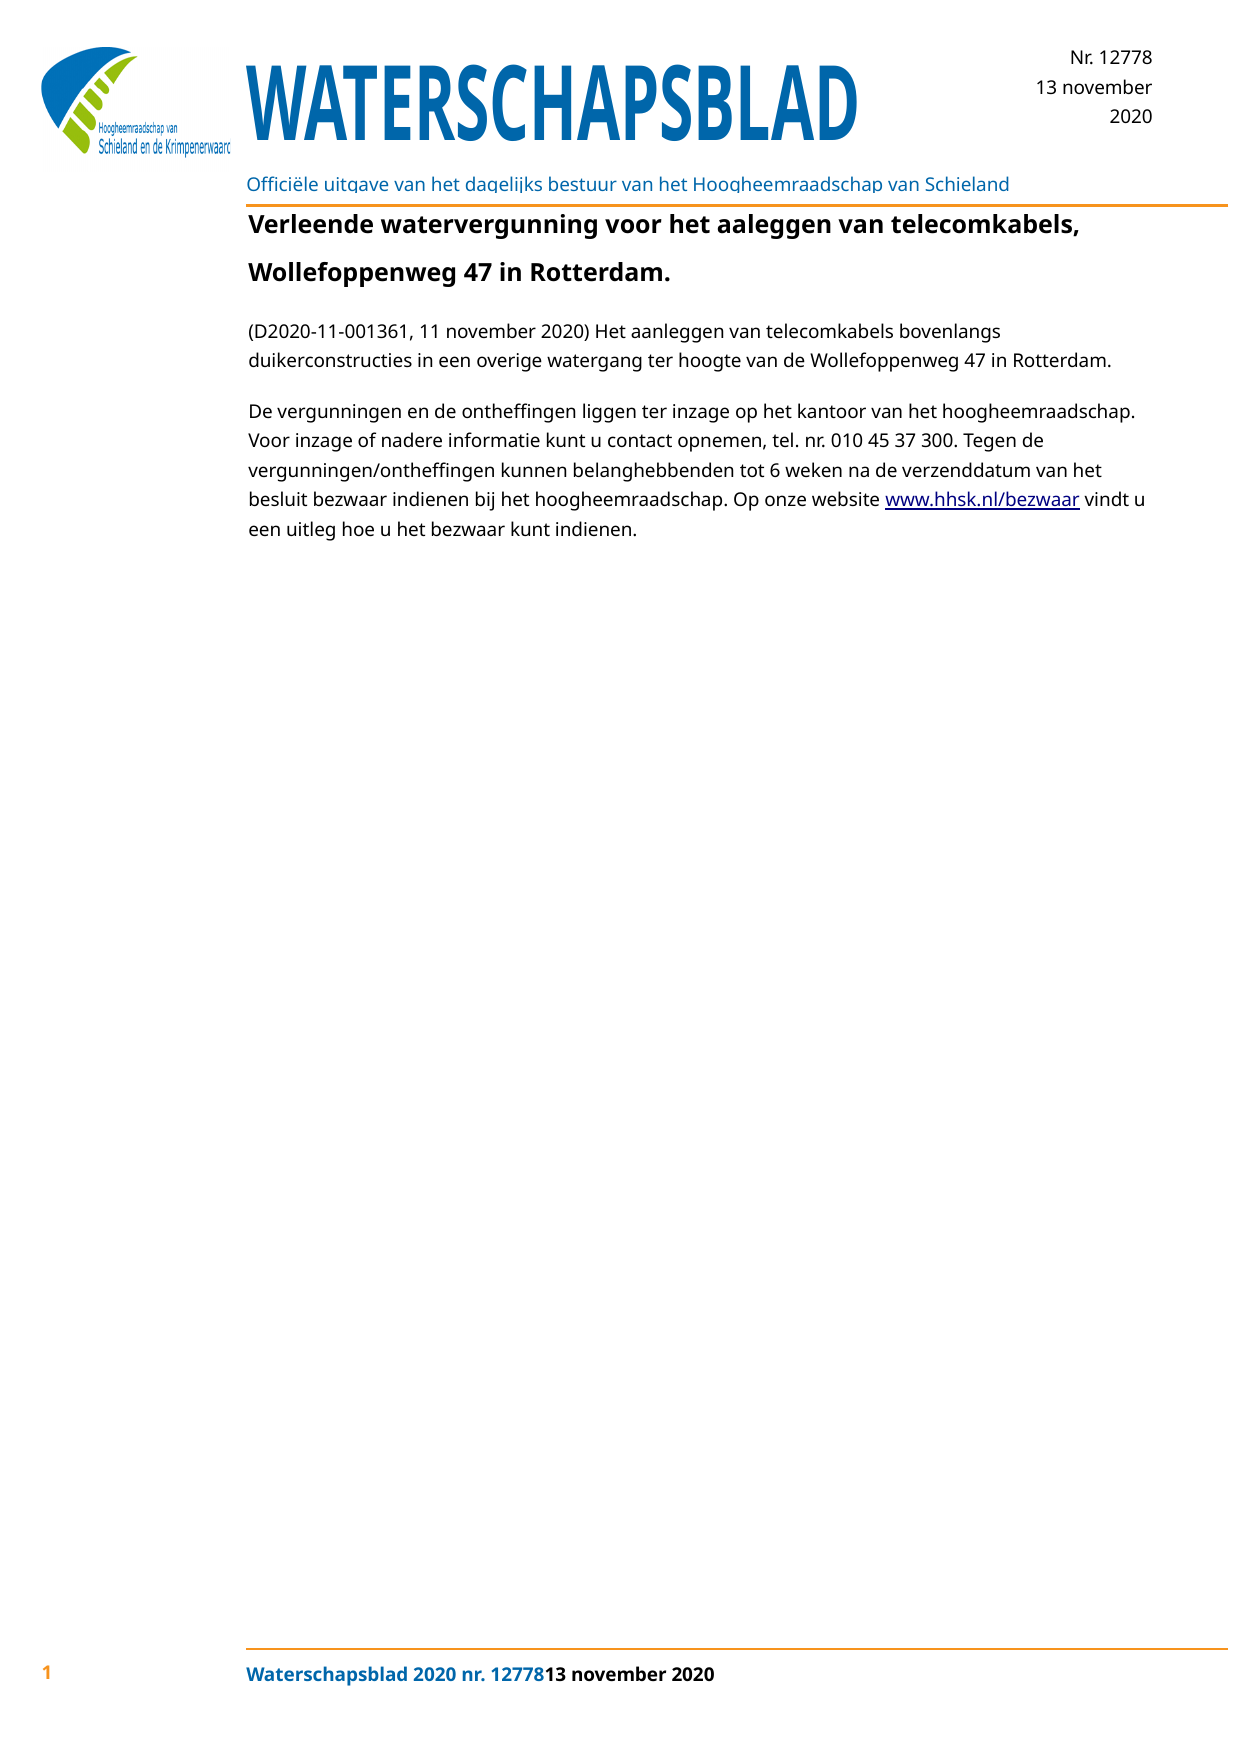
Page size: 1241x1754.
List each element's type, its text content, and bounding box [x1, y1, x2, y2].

text (D2020-11-001361, 11 november 2020) Het aanleggen van telecomkabels bovenlangs duikerconstructies in een overige watergang ter hoogte van de Wollefoppenweg 47 in Rotterdam. [248, 318, 1152, 373]
text De vergunningen en de ontheffingen liggen ter inzage op het kantoor van het hoogheemraadschap. Voor inzage of nadere informatie kunt u contact opnemen, tel. nr. 010 45 37 300. Tegen de vergunningen/ontheffingen kunnen belanghebbenden tot 6 weken na de verzenddatum van het besluit bezwaar indienen bij het hoogheemraadschap. Op onze website www.hhsk.nl/bezwaar vindt u een uitleg hoe u het bezwaar kunt indienen. [248, 398, 1152, 542]
picture [41, 47, 231, 172]
text Verleende watervergunning voor het aaleggen van telecomkabels, Wollefoppenweg 47 in Rotterdam. [248, 207, 1152, 288]
